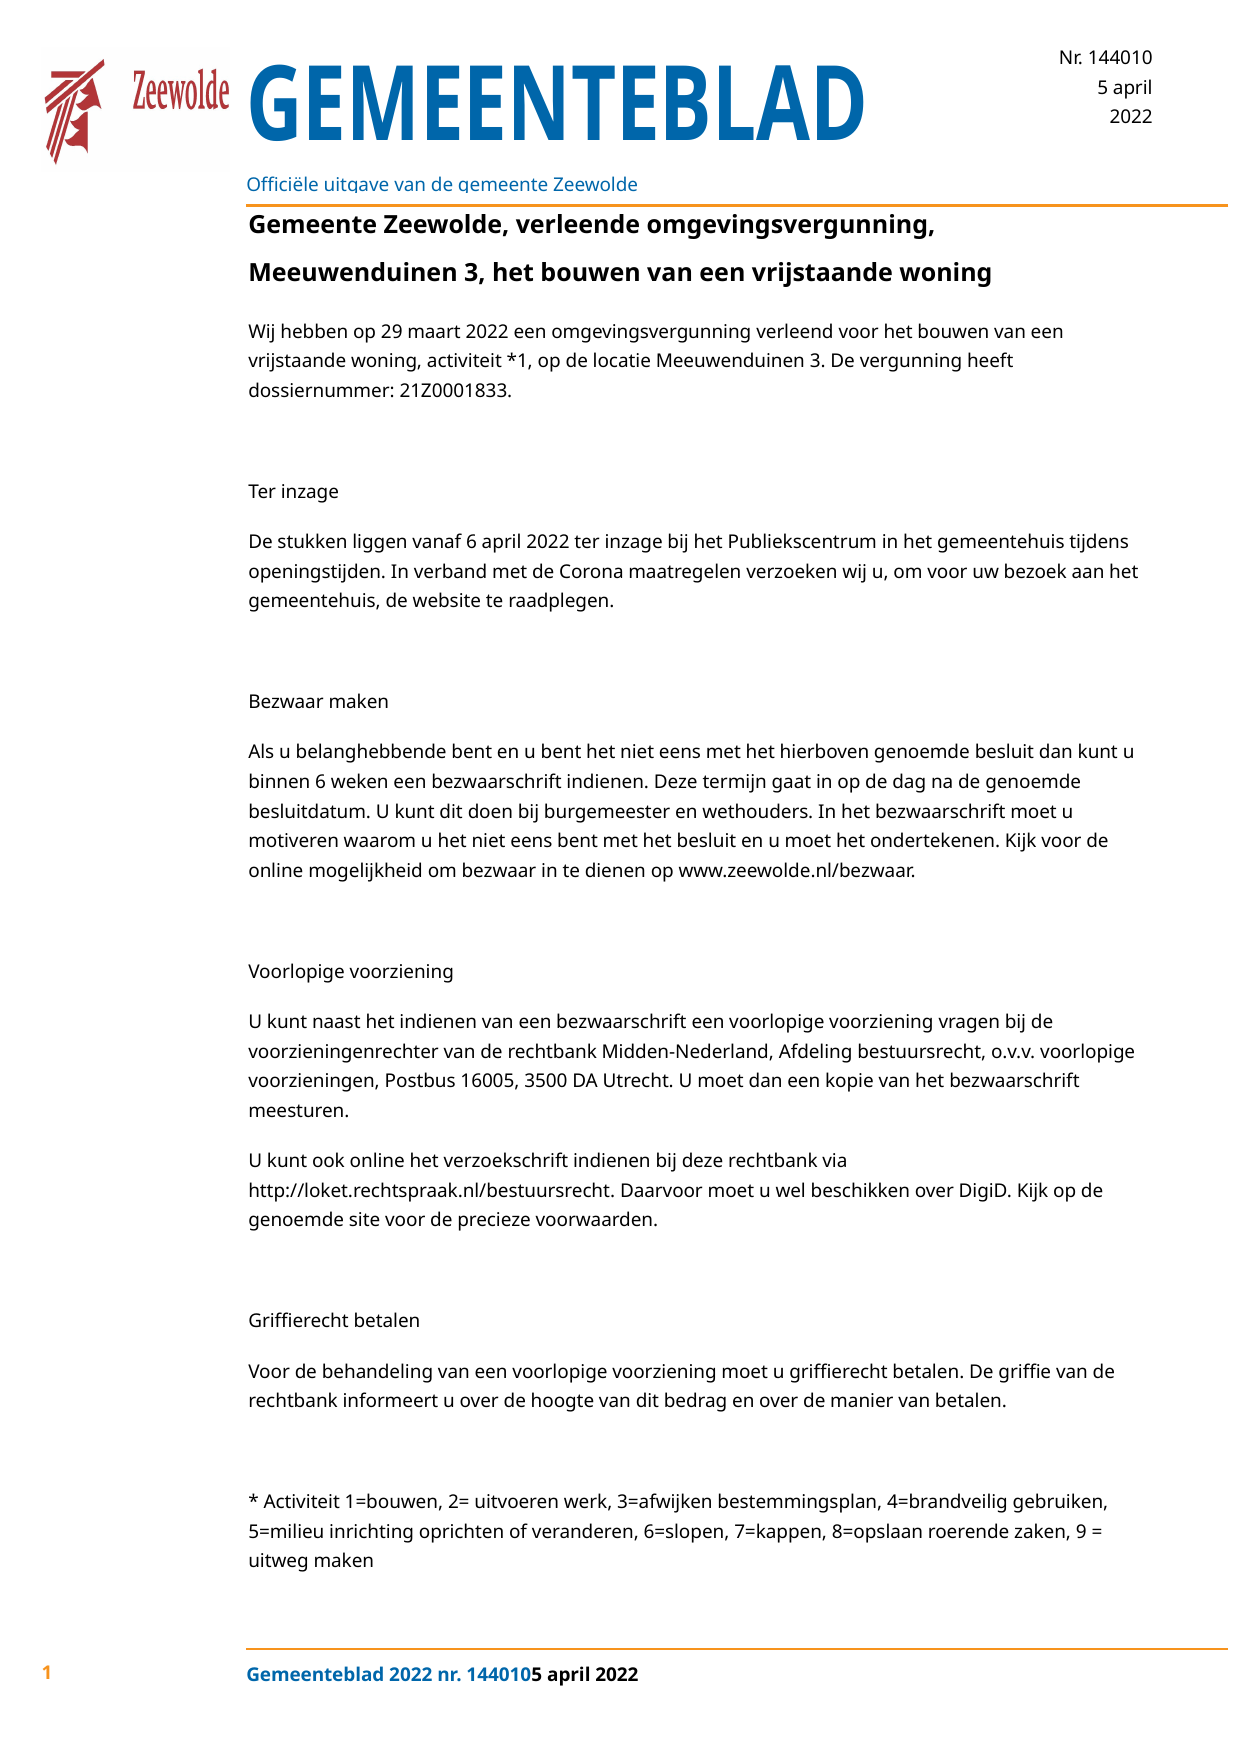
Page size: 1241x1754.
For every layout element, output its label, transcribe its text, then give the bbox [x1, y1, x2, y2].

text Ter inzage [248, 478, 1152, 504]
text Bezwaar maken [248, 688, 1152, 714]
text Wij hebben op 29 maart 2022 een omgevingsvergunning verleend voor het bouwen van een vrijstaande woning, activiteit *1, op de locatie Meeuwenduinen 3. De vergunning heeft dossiernummer: 21Z0001833. [248, 318, 1152, 403]
text * Activiteit 1=bouwen, 2= uitvoeren werk, 3=afwijken bestemmingsplan, 4=brandveilig gebruiken, 5=milieu inrichting oprichten of veranderen, 6=slopen, 7=kappen, 8=opslaan roerende zaken, 9 = uitweg maken [248, 1488, 1152, 1573]
text De stukken liggen vanaf 6 april 2022 ter inzage bij het Publiekscentrum in het gemeentehuis tijdens openingstijden. In verband met de Corona maatregelen verzoeken wij u, om voor uw bezoek aan het gemeentehuis, de website te raadplegen. [248, 528, 1152, 613]
text Voor de behandeling van een voorlopige voorziening moet u griffierecht betalen. De griffie van de rechtbank informeert u over de hoogte van dit bedrag en over de manier van betalen. [248, 1358, 1152, 1413]
picture [41, 47, 231, 172]
text U kunt naast het indienen van een bezwaarschrift een voorlopige voorziening vragen bij de voorzieningenrechter van de rechtbank Midden-Nederland, Afdeling bestuursrecht, o.v.v. voorlopige voorzieningen, Postbus 16005, 3500 DA Utrecht. U moet dan een kopie van het bezwaarschrift meesturen. [248, 1008, 1152, 1123]
text Griffierecht betalen [248, 1307, 1152, 1333]
text Gemeente Zeewolde, verleende omgevingsvergunning, Meeuwenduinen 3, het bouwen van een vrijstaande woning [248, 207, 1152, 288]
text Als u belanghebbende bent en u bent het niet eens met het hierboven genoemde besluit dan kunt u binnen 6 weken een bezwaarschrift indienen. Deze termijn gaat in op de dag na de genoemde besluitdatum. U kunt dit doen bij burgemeester en wethouders. In het bezwaarschrift moet u motiveren waarom u het niet eens bent met het besluit en u moet het ondertekenen. Kijk voor de online mogelijkheid om bezwaar in te dienen op www.zeewolde.nl/bezwaar. [248, 739, 1152, 883]
text U kunt ook online het verzoekschrift indienen bij deze rechtbank via http://loket.rechtspraak.nl/bestuursrecht. Daarvoor moet u wel beschikken over DigiD. Kijk op de genoemde site voor de precieze voorwaarden. [248, 1147, 1152, 1232]
text Voorlopige voorziening [248, 958, 1152, 984]
